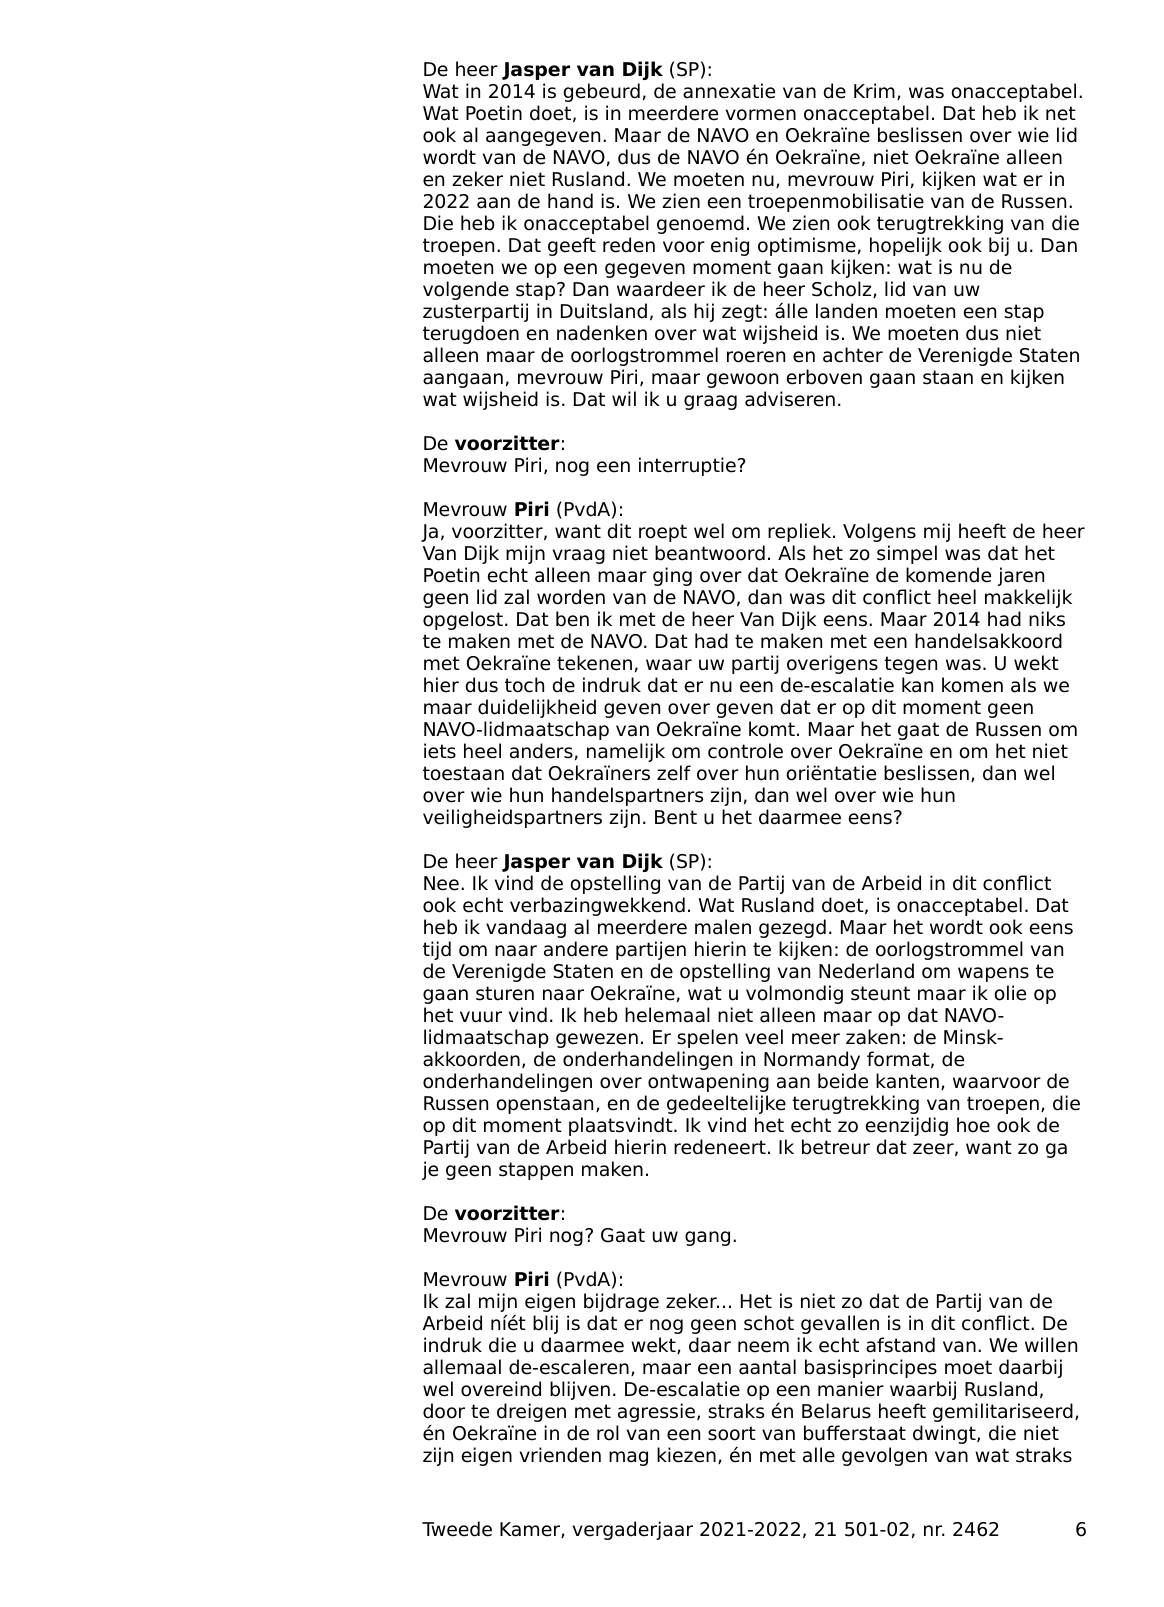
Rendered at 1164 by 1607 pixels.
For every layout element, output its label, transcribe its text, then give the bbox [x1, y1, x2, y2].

text De heer Jasper van Dijk (SP): [422, 59, 1087, 81]
text Mevrouw Piri, nog een interruptie? [422, 455, 1087, 477]
text Mevrouw Piri (PvdA): [422, 1269, 1087, 1291]
text Nee. Ik vind de opstelling van de Partij van de Arbeid in dit conflict ook echt verbazingwekkend. Wat Rusland doet, is onacceptabel. Dat heb ik vandaag al meerdere malen gezegd. Maar het wordt ook eens tijd om naar andere partijen hierin te kijken: de oorlogstrommel van de Verenigde Staten en de opstelling van Nederland om wapens te gaan sturen naar Oekraïne, wat u volmondig steunt maar ik olie op het vuur vind. Ik heb helemaal niet alleen maar op dat NAVO-lidmaatschap gewezen. Er spelen veel meer zaken: de Minsk-akkoorden, de onderhandelingen in Normandy format, de onderhandelingen over ontwapening aan beide kanten, waarvoor de Russen openstaan, en de gedeeltelijke terugtrekking van troepen, die op dit moment plaatsvindt. Ik vind het echt zo eenzijdig hoe ook de Partij van de Arbeid hierin redeneert. Ik betreur dat zeer, want zo ga je geen stappen maken. [422, 873, 1087, 1181]
text Wat in 2014 is gebeurd, de annexatie van de Krim, was onacceptabel. Wat Poetin doet, is in meerdere vormen onacceptabel. Dat heb ik net ook al aangegeven. Maar de NAVO en Oekraïne beslissen over wie lid wordt van de NAVO, dus de NAVO én Oekraïne, niet Oekraïne alleen en zeker niet Rusland. We moeten nu, mevrouw Piri, kijken wat er in 2022 aan de hand is. We zien een troepenmobilisatie van de Russen. Die heb ik onacceptabel genoemd. We zien ook terugtrekking van die troepen. Dat geeft reden voor enig optimisme, hopelijk ook bij u. Dan moeten we op een gegeven moment gaan kijken: wat is nu de volgende stap? Dan waardeer ik de heer Scholz, lid van uw zusterpartij in Duitsland, als hij zegt: álle landen moeten een stap terugdoen en nadenken over wat wijsheid is. We moeten dus niet alleen maar de oorlogstrommel roeren en achter de Verenigde Staten aangaan, mevrouw Piri, maar gewoon erboven gaan staan en kijken wat wijsheid is. Dat wil ik u graag adviseren. [422, 81, 1087, 411]
text De voorzitter: [422, 1203, 1087, 1225]
text De voorzitter: [422, 433, 1087, 455]
text Ik zal mijn eigen bijdrage zeker... Het is niet zo dat de Partij van de Arbeid níét blij is dat er nog geen schot gevallen is in dit conflict. De indruk die u daarmee wekt, daar neem ik echt afstand van. We willen allemaal de-escaleren, maar een aantal basisprincipes moet daarbij wel overeind blijven. De-escalatie op een manier waarbij Rusland, door te dreigen met agressie, straks én Belarus heeft gemilitariseerd, én Oekraïne in de rol van een soort van bufferstaat dwingt, die niet zijn eigen vrienden mag kiezen, én met alle gevolgen van wat straks [422, 1291, 1087, 1467]
text De heer Jasper van Dijk (SP): [422, 851, 1087, 873]
text Mevrouw Piri nog? Gaat uw gang. [422, 1225, 1087, 1247]
text Ja, voorzitter, want dit roept wel om repliek. Volgens mij heeft de heer Van Dijk mijn vraag niet beantwoord. Als het zo simpel was dat het Poetin echt alleen maar ging over dat Oekraïne de komende jaren geen lid zal worden van de NAVO, dan was dit conflict heel makkelijk opgelost. Dat ben ik met de heer Van Dijk eens. Maar 2014 had niks te maken met de NAVO. Dat had te maken met een handelsakkoord met Oekraïne tekenen, waar uw partij overigens tegen was. U wekt hier dus toch de indruk dat er nu een de-escalatie kan komen als we maar duidelijkheid geven over geven dat er op dit moment geen NAVO-lidmaatschap van Oekraïne komt. Maar het gaat de Russen om iets heel anders, namelijk om controle over Oekraïne en om het niet toestaan dat Oekraïners zelf over hun oriëntatie beslissen, dan wel over wie hun handelspartners zijn, dan wel over wie hun veiligheidspartners zijn. Bent u het daarmee eens? [422, 521, 1087, 829]
text Mevrouw Piri (PvdA): [422, 499, 1087, 521]
